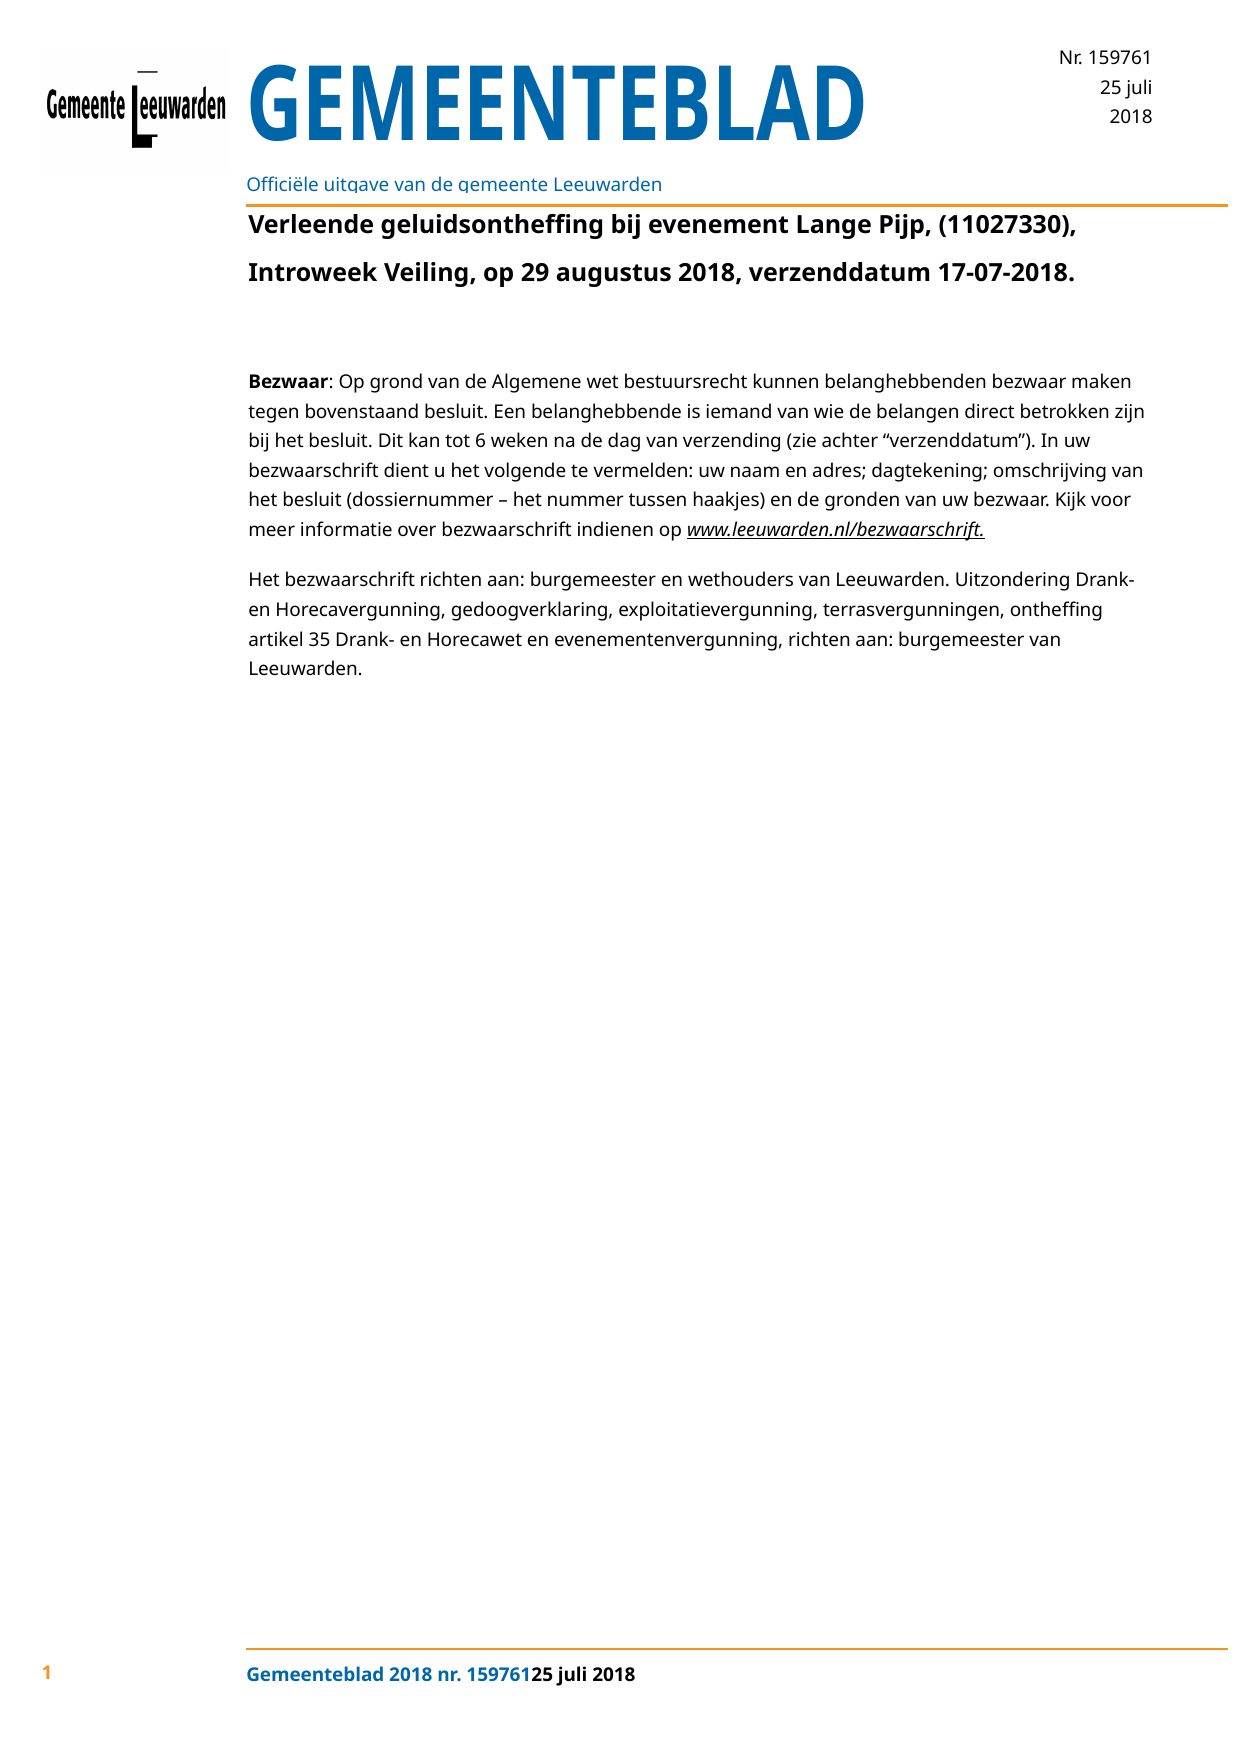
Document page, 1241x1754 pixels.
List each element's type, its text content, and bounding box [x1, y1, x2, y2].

text Verleende geluidsontheffing bij evenement Lange Pijp, (11027330), Introweek Veiling, op 29 augustus 2018, verzenddatum 17-07-2018. [248, 207, 1152, 288]
text Het bezwaarschrift richten aan: burgemeester en wethouders van Leeuwarden. Uitzondering Drank- en Horecavergunning, gedoogverklaring, exploitatievergunning, terrasvergunningen, ontheffing artikel 35 Drank- en Horecawet en evenementenvergunning, richten aan: burgemeester van Leeuwarden. [248, 567, 1152, 681]
picture [41, 47, 231, 172]
text Bezwaar: Op grond van de Algemene wet bestuursrecht kunnen belanghebbenden bezwaar maken tegen bovenstaand besluit. Een belanghebbende is iemand van wie de belangen direct betrokken zijn bij het besluit. Dit kan tot 6 weken na de dag van verzending (zie achter “verzenddatum”). In uw bezwaarschrift dient u het volgende te vermelden: uw naam en adres; dagtekening; omschrijving van het besluit (dossiernummer – het nummer tussen haakjes) en de gronden van uw bezwaar. Kijk voor meer informatie over bezwaarschrift indienen op www.leeuwarden.nl/bezwaarschrift. [248, 368, 1152, 542]
